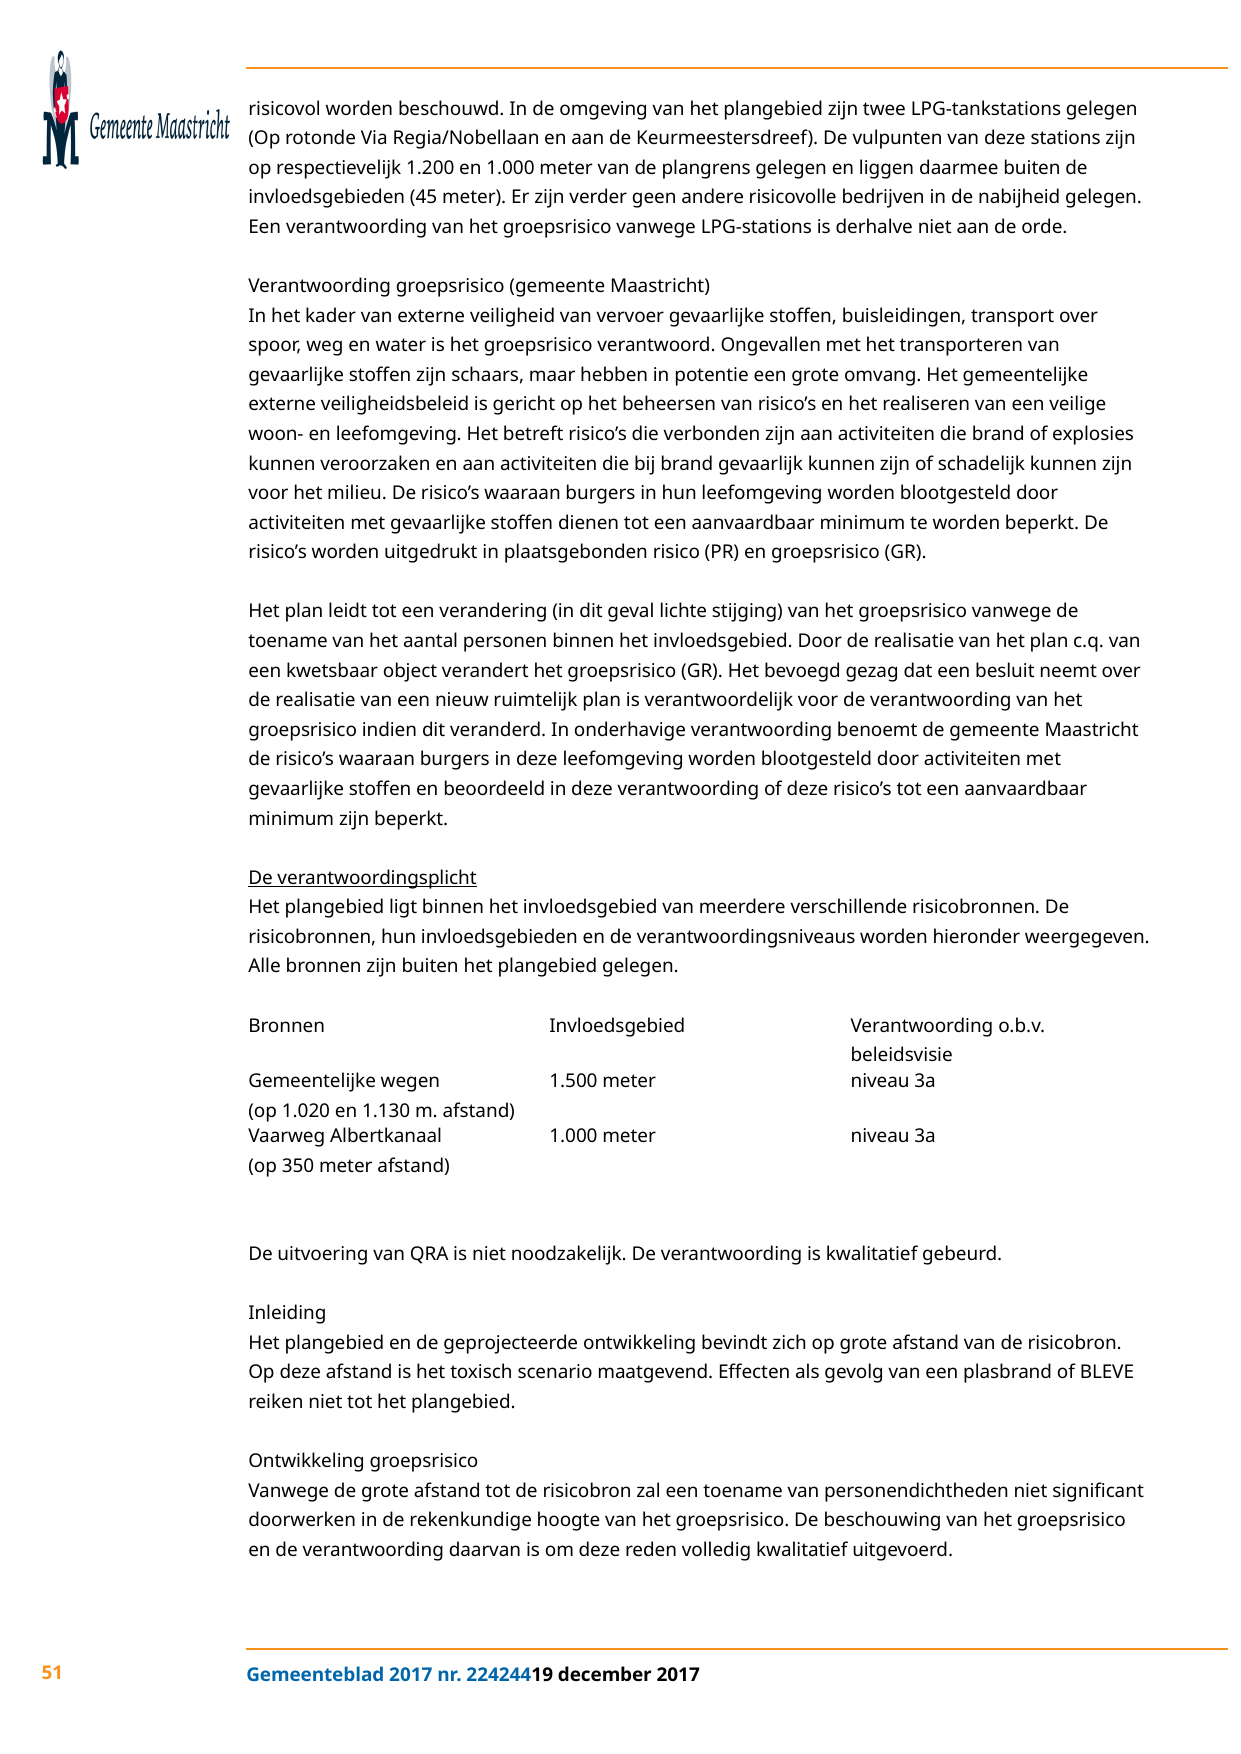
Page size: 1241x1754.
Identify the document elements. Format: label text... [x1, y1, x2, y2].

text Verantwoording groepsrisico (gemeente Maastricht) [248, 272, 1152, 298]
text Het plan leidt tot een verandering (in dit geval lichte stijging) van het groepsrisico vanwege de toename van het aantal personen binnen het invloedsgebied. Door de realisatie van het plan c.q. van een kwetsbaar object verandert het groepsrisico (GR). Het bevoegd gezag dat een besluit neemt over de realisatie van een nieuw ruimtelijk plan is verantwoordelijk voor de verantwoording van het groepsrisico indien dit veranderd. In onderhavige verantwoording benoemt de gemeente Maastricht de risico’s waaraan burgers in deze leefomgeving worden blootgesteld door activiteiten met gevaarlijke stoffen en beoordeeld in deze verantwoording of deze risico’s tot een aanvaardbaar minimum zijn beperkt. [248, 598, 1152, 831]
table_cell niveau 3a [850, 1123, 1152, 1178]
text Het plangebied ligt binnen het invloedsgebied van meerdere verschillende risicobronnen. De risicobronnen, hun invloedsgebieden en de verantwoordingsniveaus worden hieronder weergegeven. Alle bronnen zijn buiten het plangebied gelegen. [248, 893, 1152, 978]
table_cell 1.000 meter [549, 1123, 850, 1178]
text Inleiding [248, 1299, 1152, 1325]
table_cell niveau 3a [850, 1067, 1152, 1123]
text De uitvoering van QRA is niet noodzakelijk. De verantwoording is kwalitatief gebeurd. [248, 1240, 1152, 1266]
text Ontwikkeling groepsrisico [248, 1447, 1152, 1473]
text In het kader van externe veiligheid van vervoer gevaarlijke stoffen, buisleidingen, transport over spoor, weg en water is het groepsrisico verantwoord. Ongevallen met het transporteren van gevaarlijke stoffen zijn schaars, maar hebben in potentie een grote omvang. Het gemeentelijke externe veiligheidsbeleid is gericht op het beheersen van risico’s en het realiseren van een veilige woon- en leefomgeving. Het betreft risico’s die verbonden zijn aan activiteiten die brand of explosies kunnen veroorzaken en aan activiteiten die bij brand gevaarlijk kunnen zijn of schadelijk kunnen zijn voor het milieu. De risico’s waaraan burgers in hun leefomgeving worden blootgesteld door activiteiten met gevaarlijke stoffen dienen tot een aanvaardbaar minimum te worden beperkt. De risico’s worden uitgedrukt in plaatsgebonden risico (PR) en groepsrisico (GR). [248, 302, 1152, 564]
table_header Verantwoording o.b.v. beleidsvisie [850, 1012, 1152, 1067]
table_cell Gemeentelijke wegen (op 1.020 en 1.130 m. afstand) [248, 1067, 549, 1123]
table_cell Vaarweg Albertkanaal (op 350 meter afstand) [248, 1123, 549, 1178]
text De verantwoordingsplicht [248, 864, 1152, 890]
table_header Bronnen [248, 1012, 549, 1067]
text risicovol worden beschouwd. In de omgeving van het plangebied zijn twee LPG-tankstations gelegen (Op rotonde Via Regia/Nobellaan en aan de Keurmeestersdreef). De vulpunten van deze stations zijn op respectievelijk 1.200 en 1.000 meter van de plangrens gelegen en liggen daarmee buiten de invloedsgebieden (45 meter). Er zijn verder geen andere risicovolle bedrijven in de nabijheid gelegen. Een verantwoording van het groepsrisico vanwege LPG-stations is derhalve niet aan de orde. [248, 95, 1152, 239]
picture [41, 47, 231, 172]
table_header Invloedsgebied [549, 1012, 850, 1067]
table_cell 1.500 meter [549, 1067, 850, 1123]
text Vanwege de grote afstand tot de risicobron zal een toename van personendichtheden niet significant doorwerken in de rekenkundige hoogte van het groepsrisico. De beschouwing van het groepsrisico en de verantwoording daarvan is om deze reden volledig kwalitatief uitgevoerd. [248, 1477, 1152, 1562]
text Het plangebied en de geprojecteerde ontwikkeling bevindt zich op grote afstand van de risicobron. Op deze afstand is het toxisch scenario maatgevend. Effecten als gevolg van een plasbrand of BLEVE reiken niet tot het plangebied. [248, 1329, 1152, 1414]
